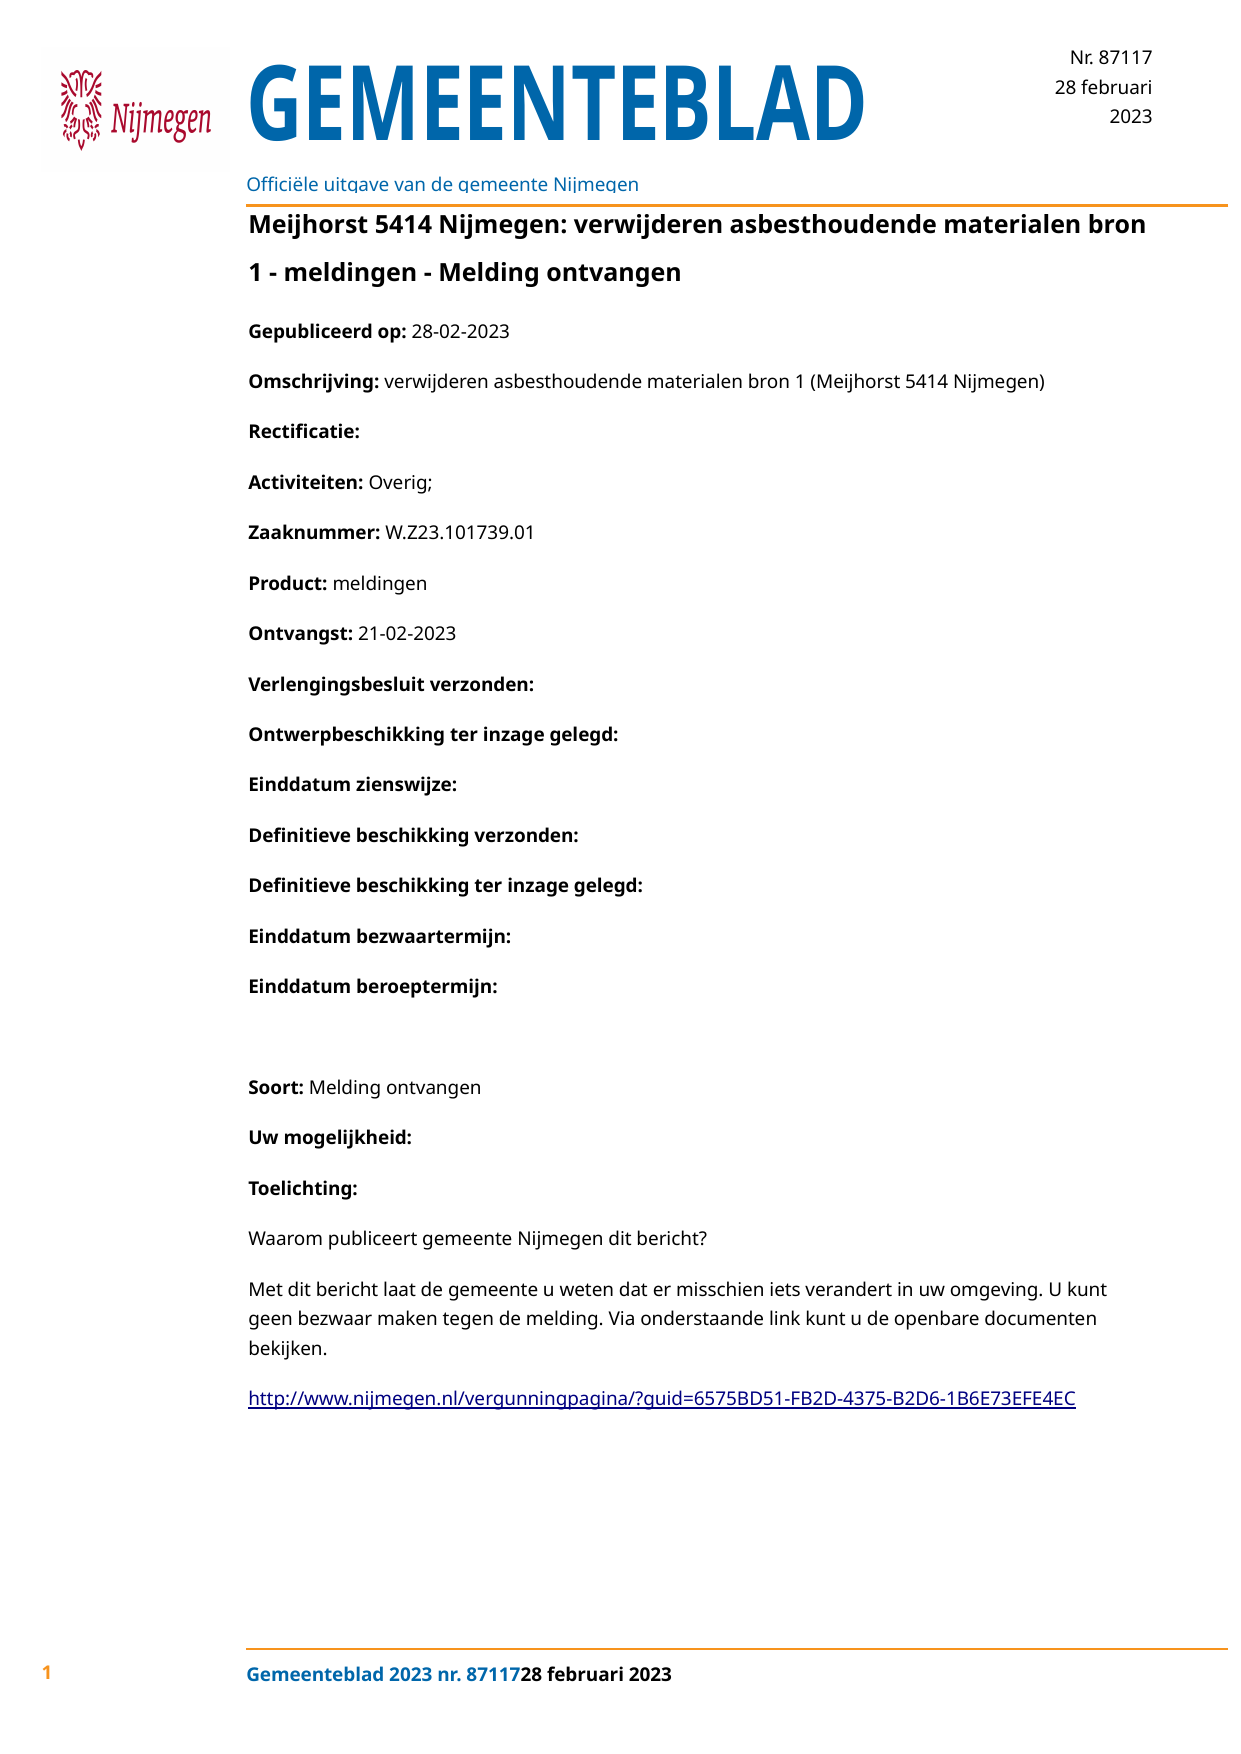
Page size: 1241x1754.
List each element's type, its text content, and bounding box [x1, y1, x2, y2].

picture [41, 47, 231, 172]
text Soort: Melding ontvangen [248, 1074, 1152, 1100]
text Ontvangst: 21-02-2023 [248, 620, 1152, 646]
text Met dit bericht laat de gemeente u weten dat er misschien iets verandert in uw omgeving. U kunt geen bezwaar maken tegen de melding. Via onderstaande link kunt u de openbare documenten bekijken. [248, 1276, 1152, 1361]
text Einddatum beroeptermijn: [248, 973, 1152, 999]
text Einddatum bezwaartermijn: [248, 923, 1152, 949]
text Product: meldingen [248, 570, 1152, 596]
text Definitieve beschikking verzonden: [248, 822, 1152, 848]
text http://www.nijmegen.nl/vergunningpagina/?guid=6575BD51-FB2D-4375-B2D6-1B6E73EFE4EC [248, 1385, 1152, 1411]
text Zaaknummer: W.Z23.101739.01 [248, 519, 1152, 545]
text Rectificatie: [248, 419, 1152, 444]
text Waarom publiceert gemeente Nijmegen dit bericht? [248, 1225, 1152, 1251]
text Gepubliceerd op: 28-02-2023 [248, 318, 1152, 344]
text Toelichting: [248, 1175, 1152, 1201]
text Omschrijving: verwijderen asbesthoudende materialen bron 1 (Meijhorst 5414 Nijmegen) [248, 368, 1152, 394]
text Meijhorst 5414 Nijmegen: verwijderen asbesthoudende materialen bron 1 - meldingen - Melding ontvangen [248, 207, 1152, 288]
text Uw mogelijkheid: [248, 1124, 1152, 1150]
text Ontwerpbeschikking ter inzage gelegd: [248, 721, 1152, 747]
text Verlengingsbesluit verzonden: [248, 671, 1152, 697]
text Definitieve beschikking ter inzage gelegd: [248, 872, 1152, 898]
text Einddatum zienswijze: [248, 772, 1152, 797]
text Activiteiten: Overig; [248, 469, 1152, 495]
